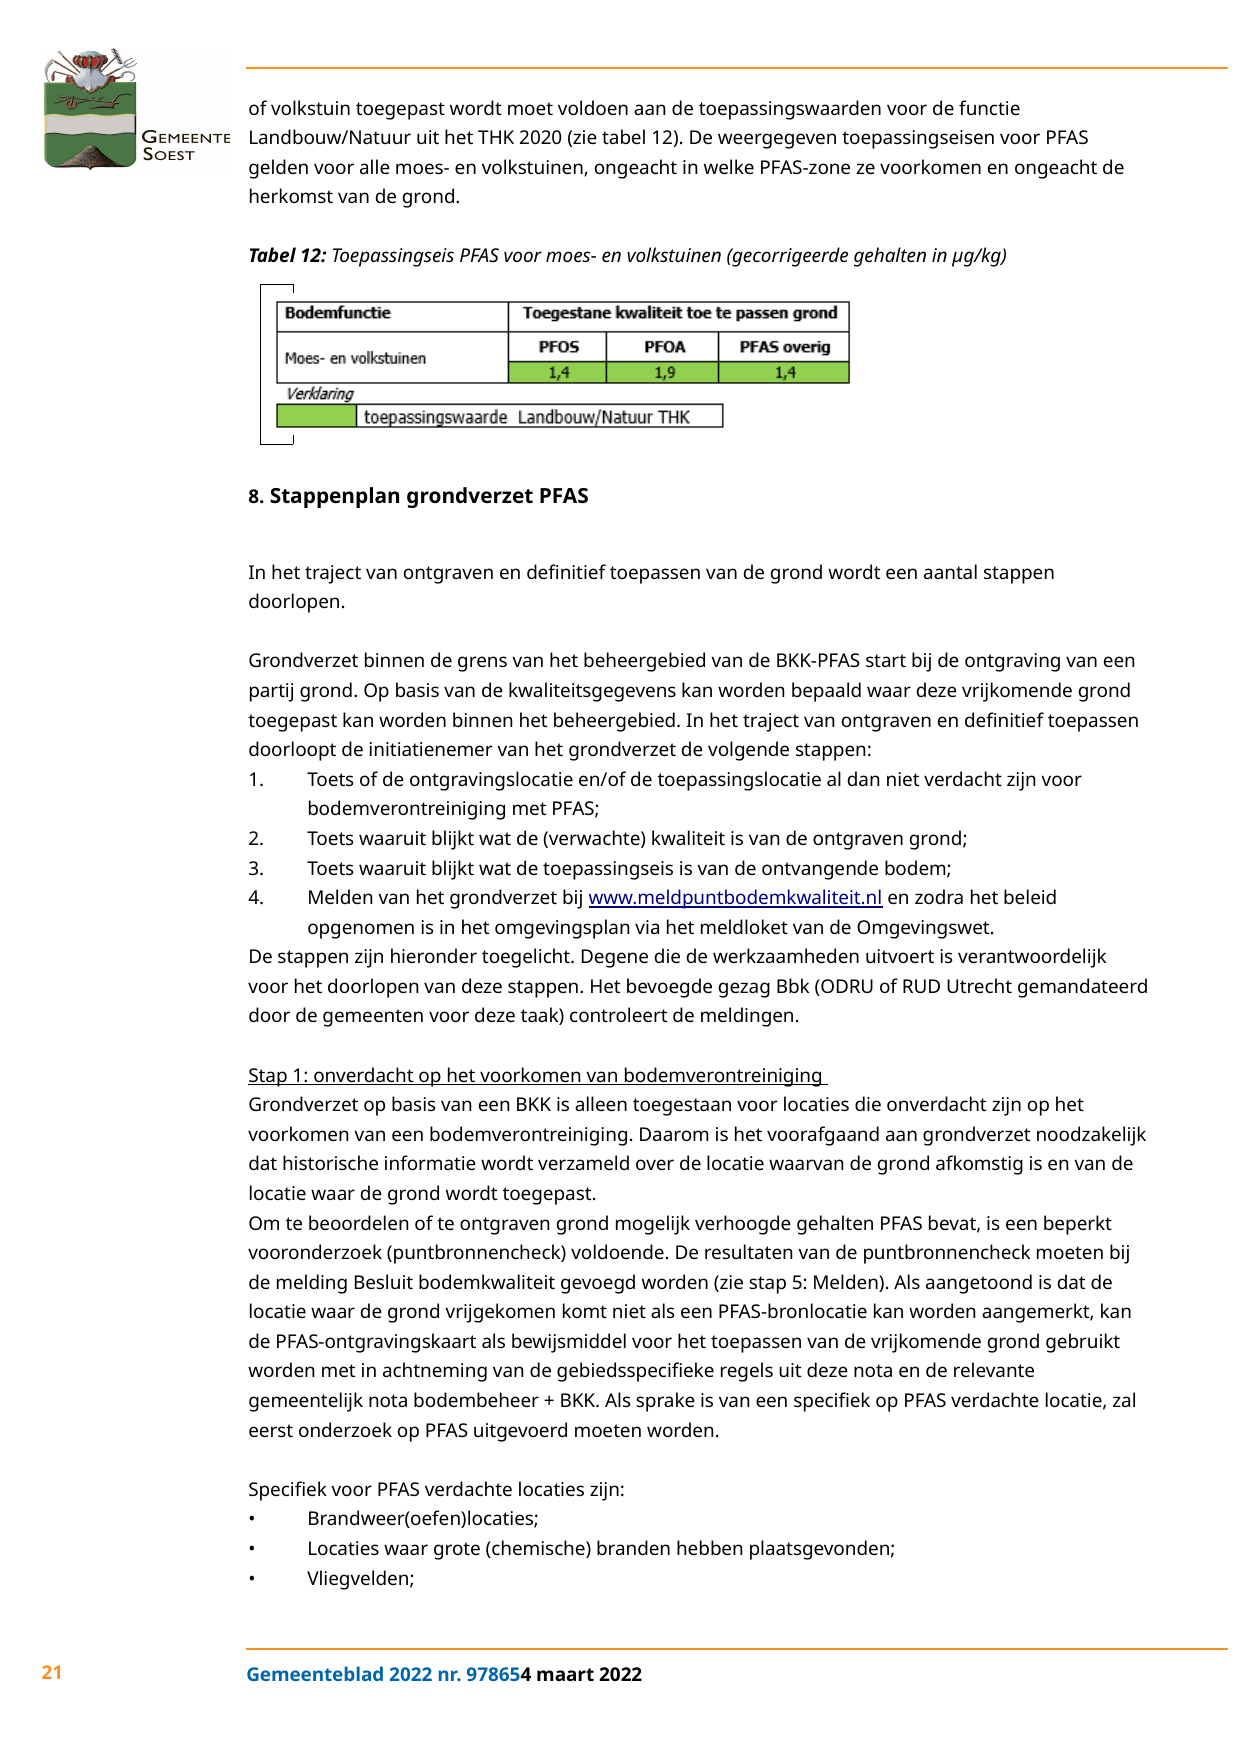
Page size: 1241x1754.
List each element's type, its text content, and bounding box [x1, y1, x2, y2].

text Grondverzet op basis van een BKK is alleen toegestaan voor locaties die onverdacht zijn op het voorkomen van een bodemverontreiniging. Daarom is het voorafgaand aan grondverzet noodzakelijk dat historische informatie wordt verzameld over de locatie waarvan de grond afkomstig is en van de locatie waar de grond wordt toegepast. [248, 1091, 1152, 1206]
list Vliegvelden; [248, 1565, 1152, 1591]
text Specifiek voor PFAS verdachte locaties zijn: [248, 1476, 1152, 1502]
text Om te beoordelen of te ontgraven grond mogelijk verhoogde gehalten PFAS bevat, is een beperkt vooronderzoek (puntbronnencheck) voldoende. De resultaten van de puntbronnencheck moeten bij de melding Besluit bodemkwaliteit gevoegd worden (zie stap 5: Melden). Als aangetoond is dat de locatie waar de grond vrijgekomen komt niet als een PFAS-bronlocatie kan worden aangemerkt, kan de PFAS-ontgravingskaart als bewijsmiddel voor het toepassen van de vrijkomende grond gebruikt worden met in achtneming van de gebiedsspecifieke regels uit deze nota en de relevante gemeentelijk nota bodembeheer + BKK. Als sprake is van een specifiek op PFAS verdachte locatie, zal eerst onderzoek op PFAS uitgevoerd moeten worden. [248, 1210, 1152, 1443]
picture [268, 293, 860, 435]
text Stap 1: onverdacht op het voorkomen van bodemverontreiniging [248, 1062, 1152, 1088]
text Grondverzet binnen de grens van het beheergebied van de BKK-PFAS start bij de ontgraving van een partij grond. Op basis van de kwaliteitsgegevens kan worden bepaald waar deze vrijkomende grond toegepast kan worden binnen het beheergebied. In het traject van ontgraven en definitief toepassen doorloopt de initiatienemer van het grondverzet de volgende stappen: [248, 648, 1152, 762]
text Tabel 12: Toepassingseis PFAS voor moes- en volkstuinen (gecorrigeerde gehalten in µg/kg) [248, 243, 1152, 268]
list Toets waaruit blijkt wat de (verwachte) kwaliteit is van de ontgraven grond; [248, 825, 1152, 851]
list Locaties waar grote (chemische) branden hebben plaatsgevonden; [248, 1535, 1152, 1561]
picture [41, 47, 231, 172]
list Toets of de ontgravingslocatie en/of de toepassingslocatie al dan niet verdacht zijn voor bodemverontreiniging met PFAS; [248, 766, 1152, 821]
list Toets waaruit blijkt wat de toepassingseis is van de ontvangende bodem; [248, 855, 1152, 881]
text 8. Stappenplan grondverzet PFAS [248, 481, 1152, 510]
text De stappen zijn hieronder toegelicht. Degene die de werkzaamheden uitvoert is verantwoordelijk voor het doorlopen van deze stappen. Het bevoegde gezag Bbk (ODRU of RUD Utrecht gemandateerd door de gemeenten voor deze taak) controleert de meldingen. [248, 943, 1152, 1028]
list Melden van het grondverzet bij www.meldpuntbodemkwaliteit.nl en zodra het beleid opgenomen is in het omgevingsplan via het meldloket van de Omgevingswet. [248, 884, 1152, 940]
text In het traject van ontgraven en definitief toepassen van de grond wordt een aantal stappen doorlopen. [248, 559, 1152, 614]
list Brandweer(oefen)locaties; [248, 1506, 1152, 1531]
text of volkstuin toegepast wordt moet voldoen aan de toepassingswaarden voor de functie Landbouw/Natuur uit het THK 2020 (zie tabel 12). De weergegeven toepassingseisen voor PFAS gelden voor alle moes- en volkstuinen, ongeacht in welke PFAS-zone ze voorkomen en ongeacht de herkomst van de grond. [248, 95, 1152, 209]
